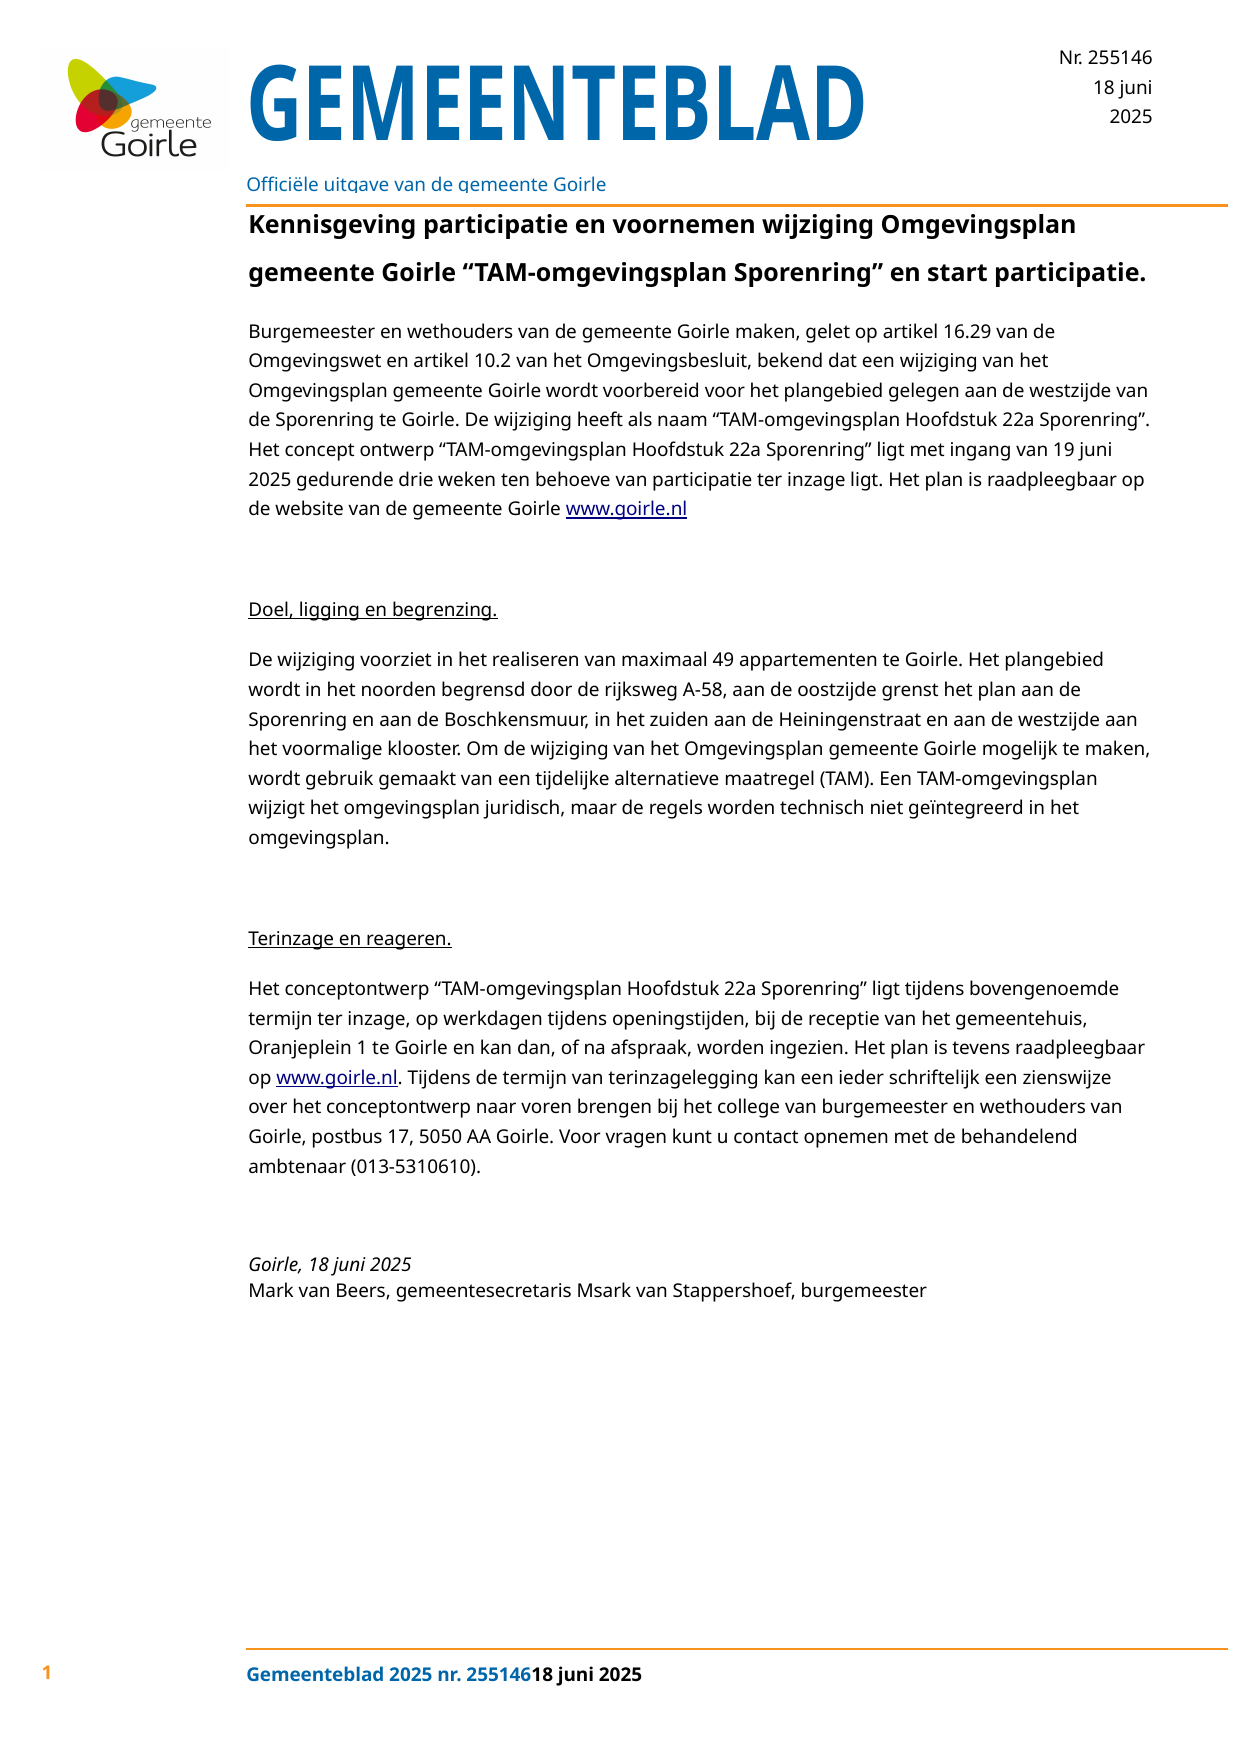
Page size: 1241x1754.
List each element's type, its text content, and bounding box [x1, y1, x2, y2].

text De wijziging voorziet in het realiseren van maximaal 49 appartementen te Goirle. Het plangebied wordt in het noorden begrensd door de rijksweg A-58, aan de oostzijde grenst het plan aan de Sporenring en aan de Boschkensmuur, in het zuiden aan de Heiningenstraat en aan de westzijde aan het voormalige klooster. Om de wijziging van het Omgevingsplan gemeente Goirle mogelijk te maken, wordt gebruik gemaakt van een tijdelijke alternatieve maatregel (TAM). Een TAM-omgevingsplan wijzigt het omgevingsplan juridisch, maar de regels worden technisch niet geïntegreerd in het omgevingsplan. [248, 647, 1152, 850]
text Het conceptontwerp “TAM-omgevingsplan Hoofdstuk 22a Sporenring” ligt tijdens bovengenoemde termijn ter inzage, op werkdagen tijdens openingstijden, bij de receptie van het gemeentehuis, Oranjeplein 1 te Goirle en kan dan, of na afspraak, worden ingezien. Het plan is tevens raadpleegbaar op www.goirle.nl. Tijdens de termijn van terinzagelegging kan een ieder schriftelijk een zienswijze over het conceptontwerp naar voren brengen bij het college van burgemeester en wethouders van Goirle, postbus 17, 5050 AA Goirle. Voor vragen kunt u contact opnemen met de behandelend ambtenaar (013-5310610). [248, 975, 1152, 1179]
text Burgemeester en wethouders van de gemeente Goirle maken, gelet op artikel 16.29 van de Omgevingswet en artikel 10.2 van het Omgevingsbesluit, bekend dat een wijziging van het Omgevingsplan gemeente Goirle wordt voorbereid voor het plangebied gelegen aan de westzijde van de Sporenring te Goirle. De wijziging heeft als naam “TAM-omgevingsplan Hoofdstuk 22a Sporenring”. Het concept ontwerp “TAM-omgevingsplan Hoofdstuk 22a Sporenring” ligt met ingang van 19 juni 2025 gedurende drie weken ten behoeve van participatie ter inzage ligt. Het plan is raadpleegbaar op de website van de gemeente Goirle www.goirle.nl [248, 318, 1152, 521]
text Doel, ligging en begrenzing. [248, 596, 1152, 622]
picture [41, 47, 231, 172]
text Goirle, 18 juni 2025 [248, 1251, 1152, 1277]
text Kennisgeving participatie en voornemen wijziging Omgevingsplan gemeente Goirle “TAM-omgevingsplan Sporenring” en start participatie. [248, 207, 1152, 288]
text Terinzage en reageren. [248, 925, 1152, 951]
text Mark van Beers, gemeentesecretaris Msark van Stappershoef, burgemeester [248, 1277, 1152, 1303]
